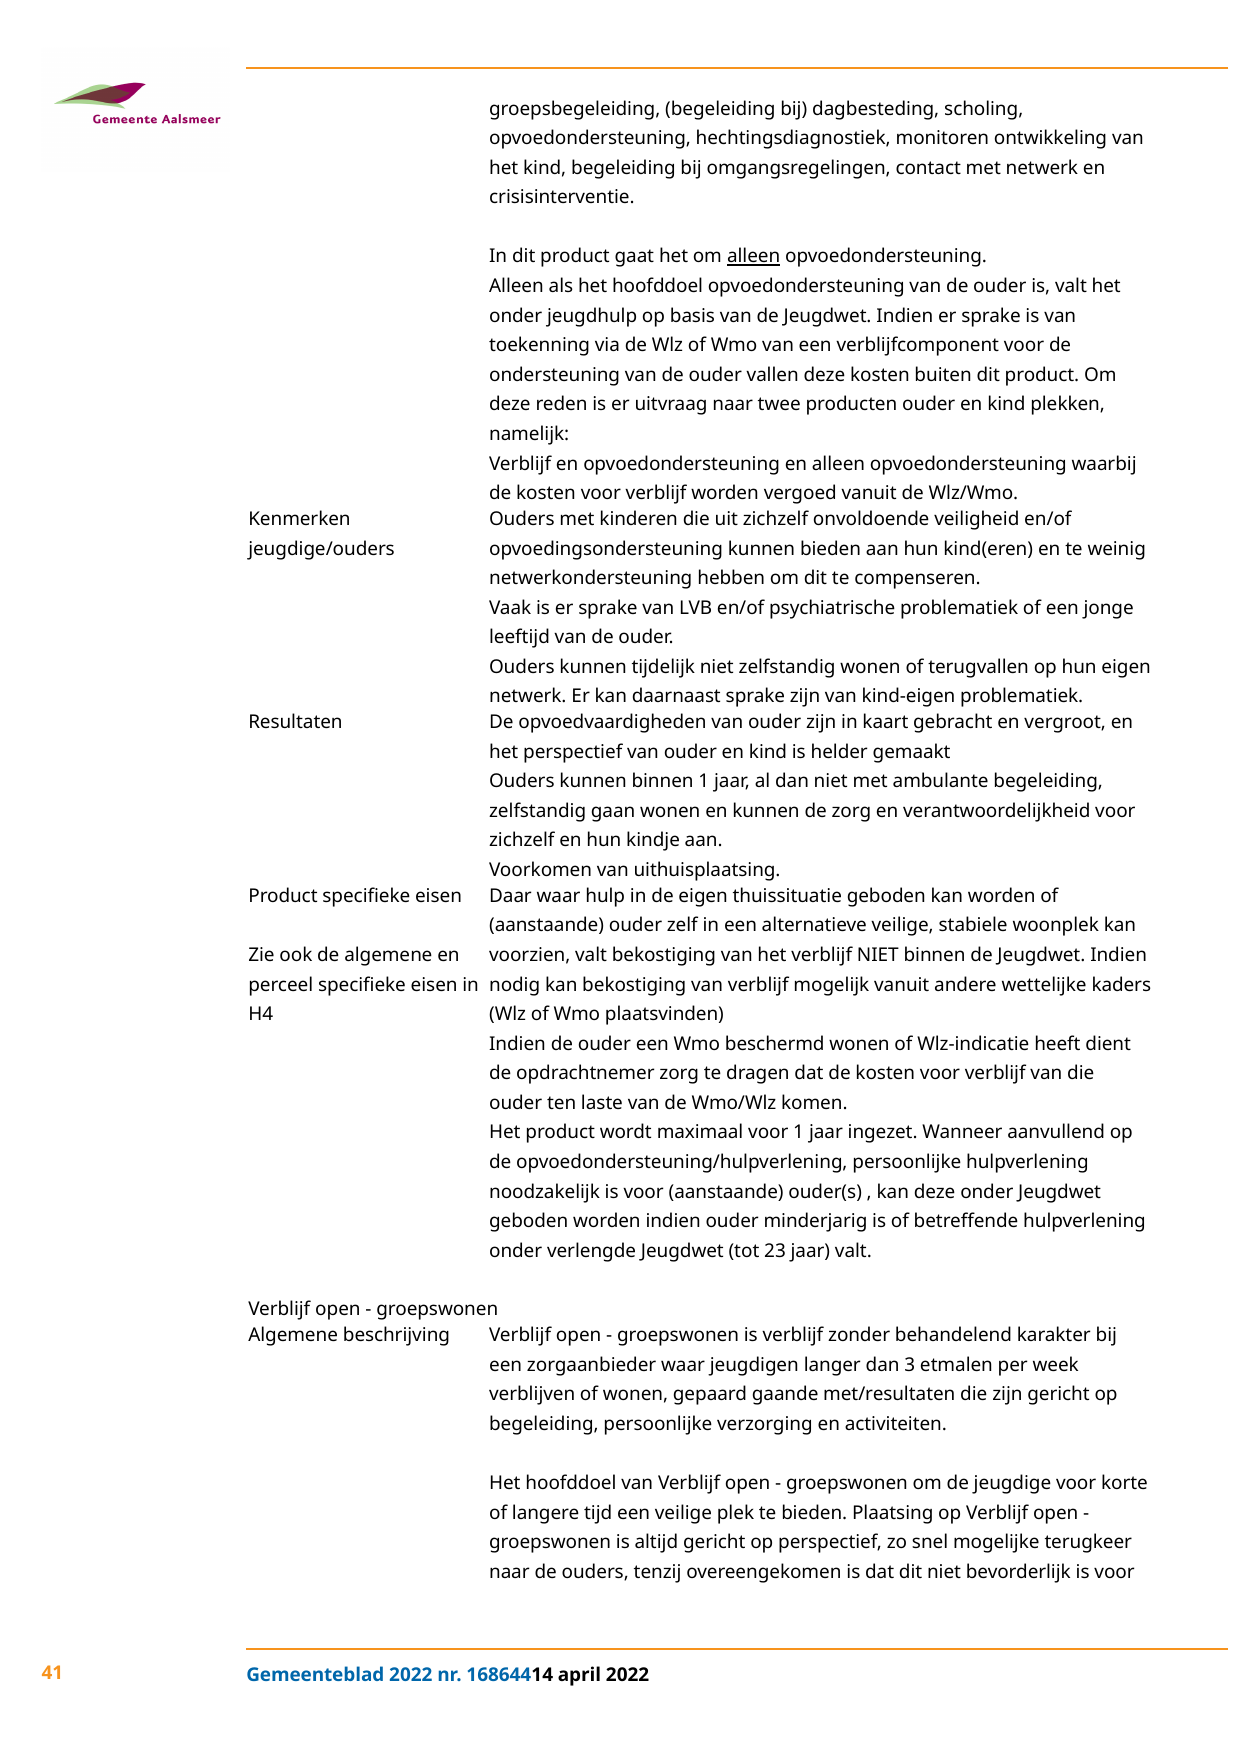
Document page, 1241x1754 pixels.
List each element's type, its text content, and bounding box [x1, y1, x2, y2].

table_cell Kenmerken jeugdige/ouders [248, 505, 489, 708]
table_cell Resultaten [248, 708, 489, 882]
table_header Verblijf open - groepswonen [248, 1296, 1152, 1321]
table_cell De opvoedvaardigheden van ouder zijn in kaart gebracht en vergroot, en het perspectief van ouder en kind is helder gemaakt Ouders kunnen binnen 1 jaar, al dan niet met ambulante begeleiding, zelfstandig gaan wonen en kunnen de zorg en verantwoordelijkheid voor zichzelf en hun kindje aan. Voorkomen van uithuisplaatsing. [489, 708, 1152, 882]
table_cell [248, 95, 489, 505]
table_cell Algemene beschrijving [248, 1321, 489, 1584]
table_cell groepsbegeleiding, (begeleiding bij) dagbesteding, scholing, opvoedondersteuning, hechtingsdiagnostiek, monitoren ontwikkeling van het kind, begeleiding bij omgangsregelingen, contact met netwerk en crisisinterventie. In dit product gaat het om alleen opvoedondersteuning. Alleen als het hoofddoel opvoedondersteuning van de ouder is, valt het onder jeugdhulp op basis van de Jeugdwet. Indien er sprake is van toekenning via de Wlz of Wmo van een verblijfcomponent voor de ondersteuning van de ouder vallen deze kosten buiten dit product. Om deze reden is er uitvraag naar twee producten ouder en kind plekken, namelijk: Verblijf en opvoedondersteuning en alleen opvoedondersteuning waarbij de kosten voor verblijf worden vergoed vanuit de Wlz/Wmo. [489, 95, 1152, 505]
table_cell Daar waar hulp in de eigen thuissituatie geboden kan worden of (aanstaande) ouder zelf in een alternatieve veilige, stabiele woonplek kan voorzien, valt bekostiging van het verblijf NIET binnen de Jeugdwet. Indien nodig kan bekostiging van verblijf mogelijk vanuit andere wettelijke kaders (Wlz of Wmo plaatsvinden) Indien de ouder een Wmo beschermd wonen of Wlz-indicatie heeft dient de opdrachtnemer zorg te dragen dat de kosten voor verblijf van die ouder ten laste van de Wmo/Wlz komen. Het product wordt maximaal voor 1 jaar ingezet. Wanneer aanvullend op de opvoedondersteuning/hulpverlening, persoonlijke hulpverlening noodzakelijk is voor (aanstaande) ouder(s) , kan deze onder Jeugdwet geboden worden indien ouder minderjarig is of betreffende hulpverlening onder verlengde Jeugdwet (tot 23 jaar) valt. [489, 882, 1152, 1263]
picture [41, 47, 231, 172]
table_cell Product specifieke eisen Zie ook de algemene en perceel specifieke eisen in H4 [248, 882, 489, 1263]
table_cell Verblijf open - groepswonen is verblijf zonder behandelend karakter bij een zorgaanbieder waar jeugdigen langer dan 3 etmalen per week verblijven of wonen, gepaard gaande met/resultaten die zijn gericht op begeleiding, persoonlijke verzorging en activiteiten. Het hoofddoel van Verblijf open - groepswonen om de jeugdige voor korte of langere tijd een veilige plek te bieden. Plaatsing op Verblijf open - groepswonen is altijd gericht op perspectief, zo snel mogelijke terugkeer naar de ouders, tenzij overeengekomen is dat dit niet bevorderlijk is voor [489, 1321, 1152, 1584]
table_cell Ouders met kinderen die uit zichzelf onvoldoende veiligheid en/of opvoedingsondersteuning kunnen bieden aan hun kind(eren) en te weinig netwerkondersteuning hebben om dit te compenseren. Vaak is er sprake van LVB en/of psychiatrische problematiek of een jonge leeftijd van de ouder. Ouders kunnen tijdelijk niet zelfstandig wonen of terugvallen op hun eigen netwerk. Er kan daarnaast sprake zijn van kind-eigen problematiek. [489, 505, 1152, 708]
